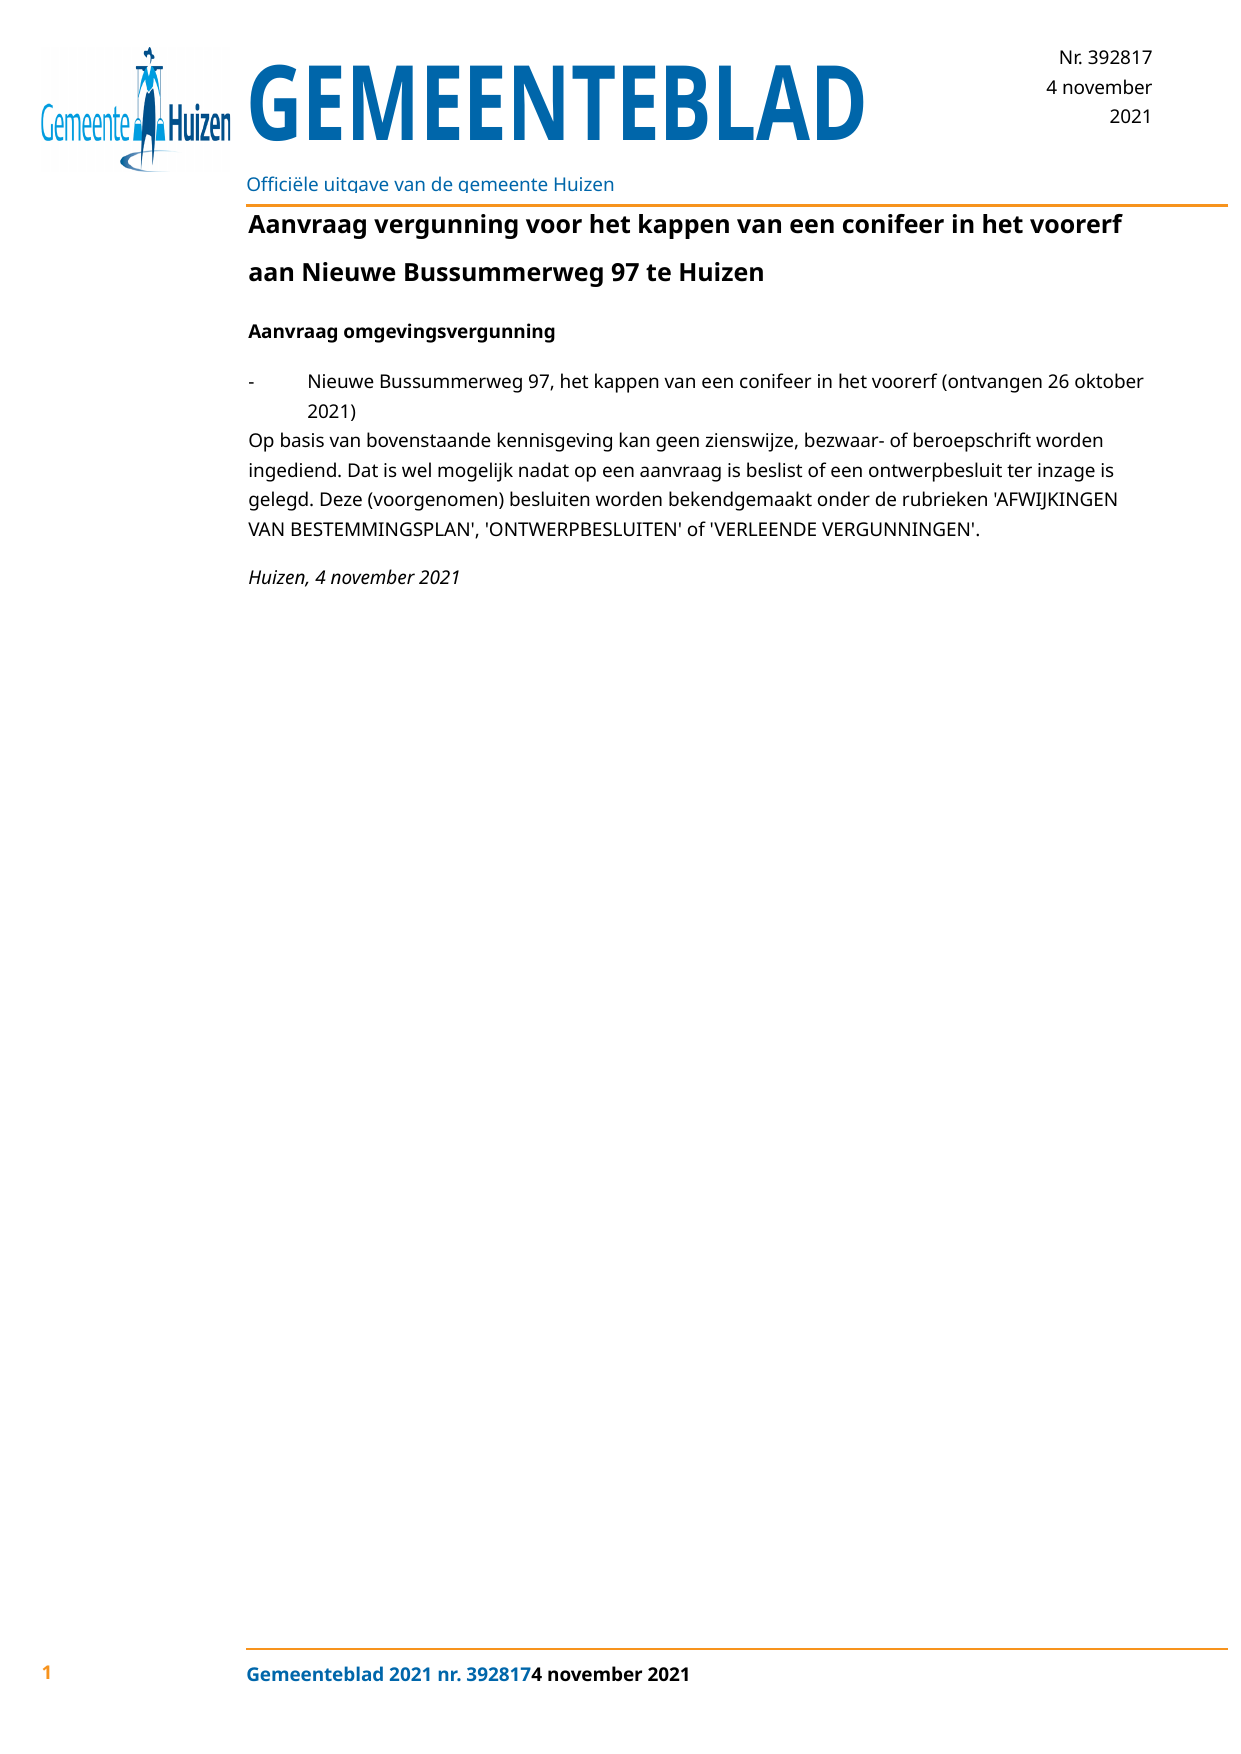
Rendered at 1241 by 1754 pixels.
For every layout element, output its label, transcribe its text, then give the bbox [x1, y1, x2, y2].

picture [41, 47, 231, 172]
text Aanvraag vergunning voor het kappen van een conifeer in het voorerf aan Nieuwe Bussummerweg 97 te Huizen [248, 207, 1152, 288]
text Aanvraag omgevingsvergunning [248, 318, 1152, 344]
text Op basis van bovenstaande kennisgeving kan geen zienswijze, bezwaar- of beroepschrift worden ingediend. Dat is wel mogelijk nadat op een aanvraag is beslist of een ontwerpbesluit ter inzage is gelegd. Deze (voorgenomen) besluiten worden bekendgemaakt onder de rubrieken 'AFWIJKINGEN VAN BESTEMMINGSPLAN', 'ONTWERPBESLUITEN' of 'VERLEENDE VERGUNNINGEN'. [248, 427, 1152, 542]
text Huizen, 4 november 2021 [248, 564, 1152, 590]
list Nieuwe Bussummerweg 97, het kappen van een conifeer in het voorerf (ontvangen 26 oktober 2021) [248, 368, 1152, 424]
